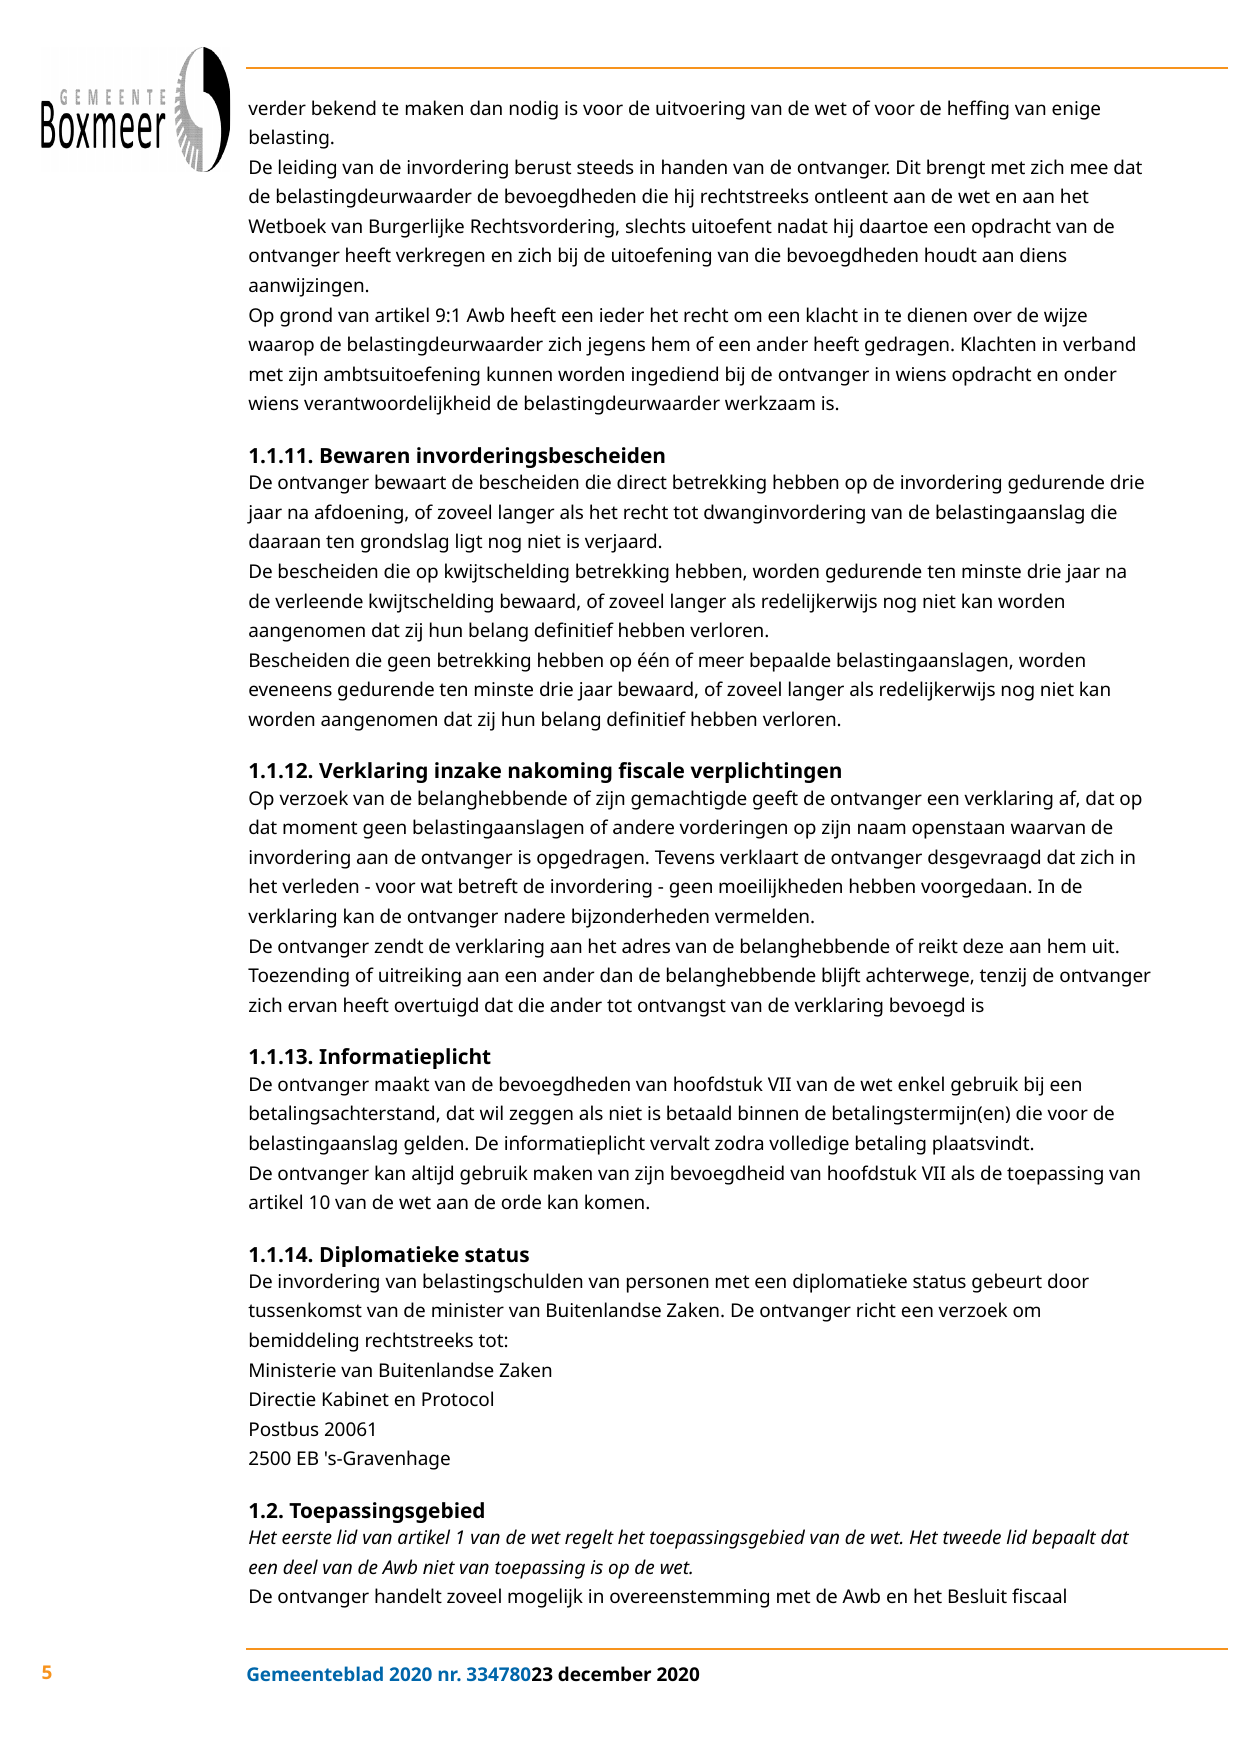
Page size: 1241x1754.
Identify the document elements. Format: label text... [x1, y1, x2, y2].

text Ministerie van Buitenlandse Zaken [248, 1357, 1152, 1383]
text 2500 EB 's-Gravenhage [248, 1446, 1152, 1471]
text Op grond van artikel 9:1 Awb heeft een ieder het recht om een klacht in te dienen over de wijze waarop de belastingdeurwaarder zich jegens hem of een ander heeft gedragen. Klachten in verband met zijn ambtsuitoefening kunnen worden ingediend bij de ontvanger in wiens opdracht en onder wiens verantwoordelijkheid de belastingdeurwaarder werkzaam is. [248, 302, 1152, 416]
text De bescheiden die op kwijtschelding betrekking hebben, worden gedurende ten minste drie jaar na de verleende kwijtschelding bewaard, of zoveel langer als redelijkerwijs nog niet kan worden aangenomen dat zij hun belang definitief hebben verloren. [248, 558, 1152, 643]
text De ontvanger kan altijd gebruik maken van zijn bevoegdheid van hoofdstuk VII als de toepassing van artikel 10 van de wet aan de orde kan komen. [248, 1160, 1152, 1215]
text De leiding van de invordering berust steeds in handen van de ontvanger. Dit brengt met zich mee dat de belastingdeurwaarder de bevoegdheden die hij rechtstreeks ontleent aan de wet en aan het Wetboek van Burgerlijke Rechtsvordering, slechts uitoefent nadat hij daartoe een opdracht van de ontvanger heeft verkregen en zich bij de uitoefening van die bevoegdheden houdt aan diens aanwijzingen. [248, 154, 1152, 298]
text 1.2. Toepassingsgebied [248, 1496, 1152, 1524]
text Directie Kabinet en Protocol [248, 1386, 1152, 1412]
text Op verzoek van de belanghebbende of zijn gemachtigde geeft de ontvanger een verklaring af, dat op dat moment geen belastingaanslagen of andere vorderingen op zijn naam openstaan waarvan de invordering aan de ontvanger is opgedragen. Tevens verklaart de ontvanger desgevraagd dat zich in het verleden - voor wat betreft de invordering - geen moeilijkheden hebben voorgedaan. In de verklaring kan de ontvanger nadere bijzonderheden vermelden. [248, 785, 1152, 929]
text 1.1.14. Diplomatieke status [248, 1240, 1152, 1268]
text 1.1.12. Verklaring inzake nakoming fiscale verplichtingen [248, 757, 1152, 785]
text Het eerste lid van artikel 1 van de wet regelt het toepassingsgebied van de wet. Het tweede lid bepaalt dat een deel van de Awb niet van toepassing is op de wet. [248, 1524, 1152, 1580]
text 1.1.11. Bewaren invorderingsbescheiden [248, 441, 1152, 469]
picture [41, 47, 231, 172]
text Postbus 20061 [248, 1416, 1152, 1442]
text De ontvanger bewaart de bescheiden die direct betrekking hebben op de invordering gedurende drie jaar na afdoening, of zoveel langer als het recht tot dwanginvordering van de belastingaanslag die daaraan ten grondslag ligt nog niet is verjaard. [248, 469, 1152, 554]
text De ontvanger maakt van de bevoegdheden van hoofdstuk VII van de wet enkel gebruik bij een betalingsachterstand, dat wil zeggen als niet is betaald binnen de betalingstermijn(en) die voor de belastingaanslag gelden. De informatieplicht vervalt zodra volledige betaling plaatsvindt. [248, 1071, 1152, 1156]
text Bescheiden die geen betrekking hebben op één of meer bepaalde belastingaanslagen, worden eveneens gedurende ten minste drie jaar bewaard, of zoveel langer als redelijkerwijs nog niet kan worden aangenomen dat zij hun belang definitief hebben verloren. [248, 647, 1152, 732]
text De ontvanger handelt zoveel mogelijk in overeenstemming met de Awb en het Besluit fiscaal [248, 1584, 1152, 1609]
text De ontvanger zendt de verklaring aan het adres van de belanghebbende of reikt deze aan hem uit. Toezending of uitreiking aan een ander dan de belanghebbende blijft achterwege, tenzij de ontvanger zich ervan heeft overtuigd dat die ander tot ontvangst van de verklaring bevoegd is [248, 933, 1152, 1018]
text - verder bekend te maken dan nodig is voor de uitvoering van de wet of voor de heffing van enige belasting. [248, 95, 1152, 150]
text De invordering van belastingschulden van personen met een diplomatieke status gebeurt door tussenkomst van de minister van Buitenlandse Zaken. De ontvanger richt een verzoek om bemiddeling rechtstreeks tot: [248, 1268, 1152, 1353]
text 1.1.13. Informatieplicht [248, 1042, 1152, 1071]
